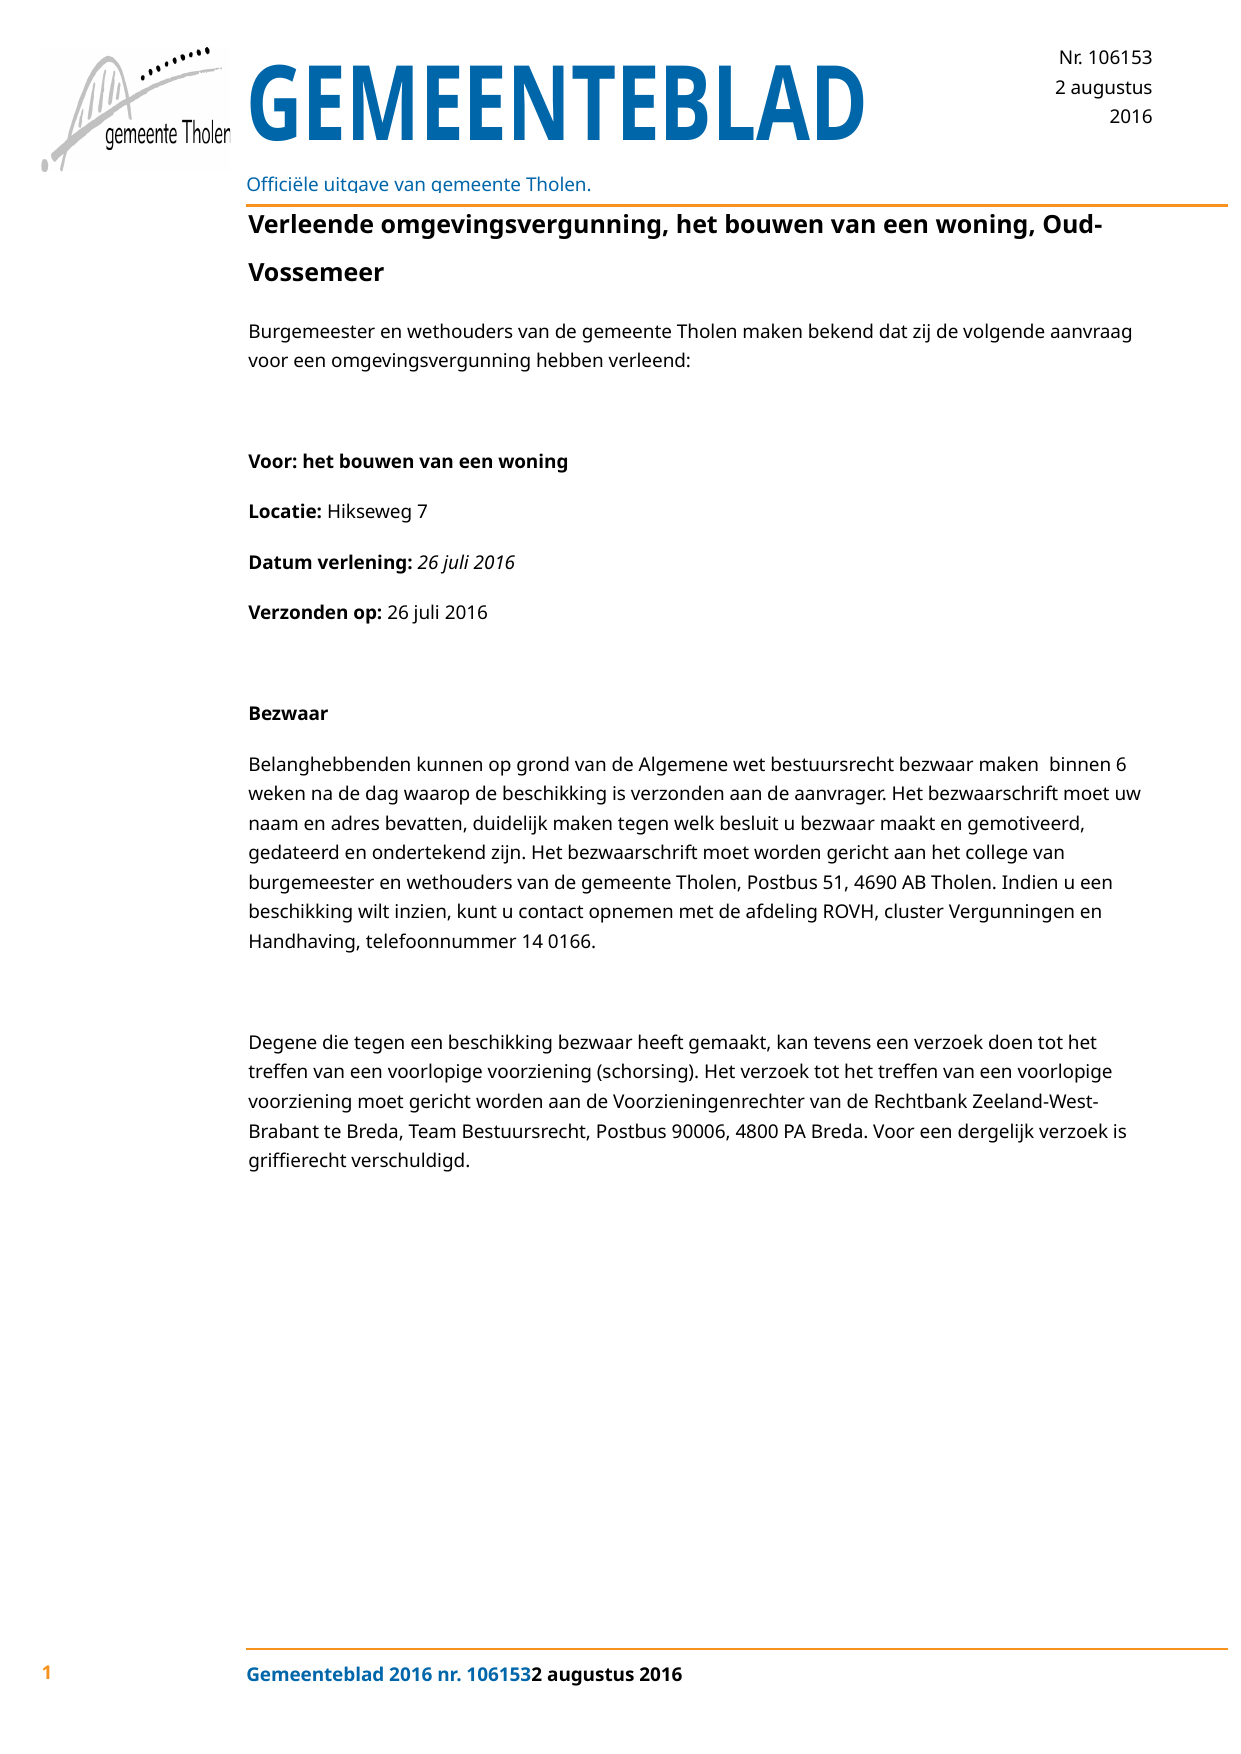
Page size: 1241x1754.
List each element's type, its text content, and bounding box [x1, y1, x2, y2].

text Degene die tegen een beschikking bezwaar heeft gemaakt, kan tevens een verzoek doen tot het treffen van een voorlopige voorziening (schorsing). Het verzoek tot het treffen van een voorlopige voorziening moet gericht worden aan de Voorzieningenrechter van de Rechtbank Zeeland-West-Brabant te Breda, Team Bestuursrecht, Postbus 90006, 4800 PA Breda. Voor een dergelijk verzoek is griffierecht verschuldigd. [248, 1029, 1152, 1173]
picture [41, 47, 231, 172]
text Voor: het bouwen van een woning [248, 448, 1152, 474]
text Verzonden op: 26 juli 2016 [248, 599, 1152, 625]
text Datum verlening: 26 juli 2016 [248, 549, 1152, 575]
text Verleende omgevingsvergunning, het bouwen van een woning, Oud-Vossemeer [248, 207, 1152, 288]
text Belanghebbenden kunnen op grond van de Algemene wet bestuursrecht bezwaar maken binnen 6 weken na de dag waarop de beschikking is verzonden aan de aanvrager. Het bezwaarschrift moet uw naam en adres bevatten, duidelijk maken tegen welk besluit u bezwaar maakt en gemotiveerd, gedateerd en ondertekend zijn. Het bezwaarschrift moet worden gericht aan het college van burgemeester en wethouders van de gemeente Tholen, Postbus 51, 4690 AB Tholen. Indien u een beschikking wilt inzien, kunt u contact opnemen met de afdeling ROVH, cluster Vergunningen en Handhaving, telefoonnummer 14 0166. [248, 751, 1152, 954]
text Locatie: Hikseweg 7 [248, 499, 1152, 524]
text Bezwaar [248, 700, 1152, 726]
text Burgemeester en wethouders van de gemeente Tholen maken bekend dat zij de volgende aanvraag voor een omgevingsvergunning hebben verleend: [248, 318, 1152, 373]
